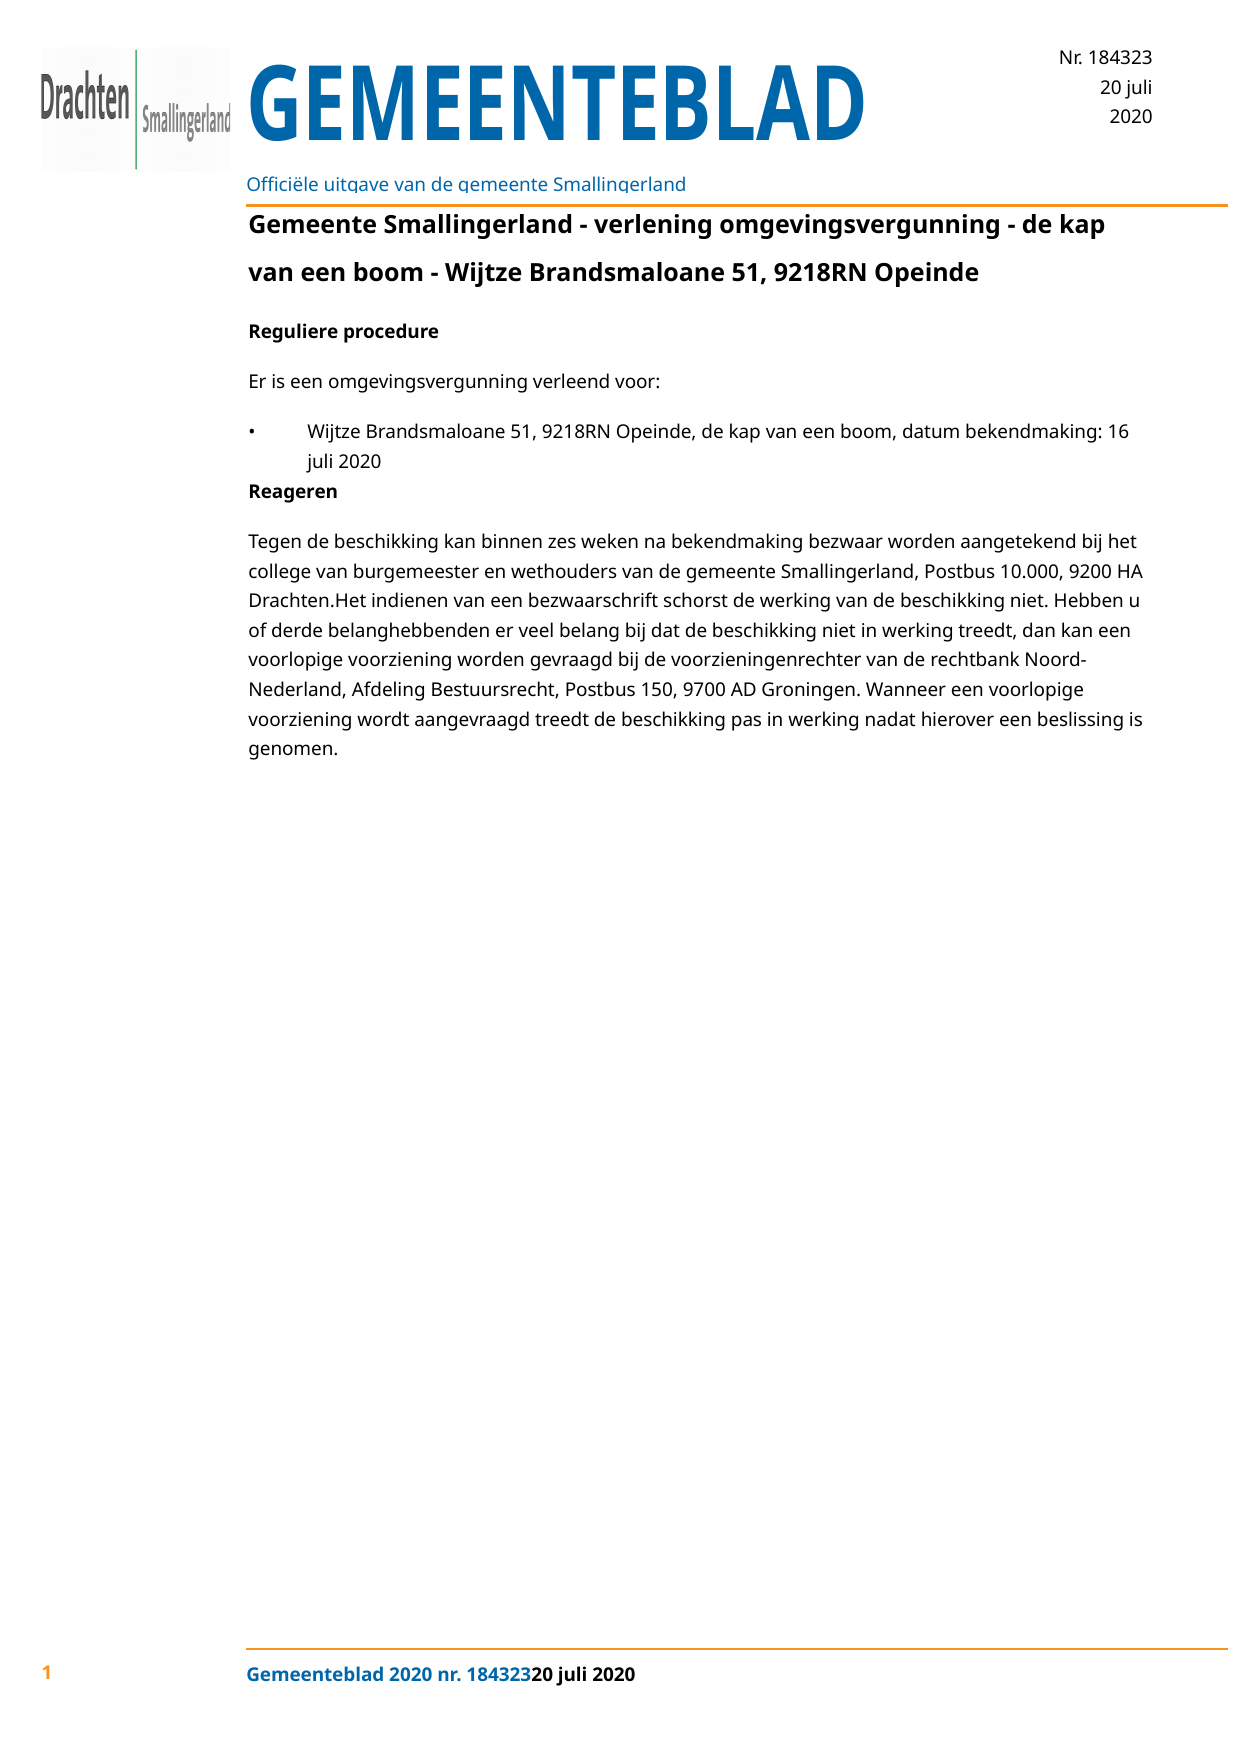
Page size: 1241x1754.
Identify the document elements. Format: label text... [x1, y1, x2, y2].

text Er is een omgevingsvergunning verleend voor: [248, 368, 1152, 394]
text Tegen de beschikking kan binnen zes weken na bekendmaking bezwaar worden aangetekend bij het college van burgemeester en wethouders van de gemeente Smallingerland, Postbus 10.000, 9200 HA Drachten.Het indienen van een bezwaarschrift schorst de werking van de beschikking niet. Hebben u of derde belanghebbenden er veel belang bij dat de beschikking niet in werking treedt, dan kan een voorlopige voorziening worden gevraagd bij de voorzieningenrechter van de rechtbank Noord-Nederland, Afdeling Bestuursrecht, Postbus 150, 9700 AD Groningen. Wanneer een voorlopige voorziening wordt aangevraagd treedt de beschikking pas in werking nadat hierover een beslissing is genomen. [248, 528, 1152, 761]
text Reguliere procedure [248, 318, 1152, 344]
text Reageren [248, 478, 1152, 504]
picture [41, 47, 231, 172]
text Gemeente Smallingerland - verlening omgevingsvergunning - de kap van een boom - Wijtze Brandsmaloane 51, 9218RN Opeinde [248, 207, 1152, 288]
list Wijtze Brandsmaloane 51, 9218RN Opeinde, de kap van een boom, datum bekendmaking: 16 juli 2020 [248, 419, 1152, 474]
